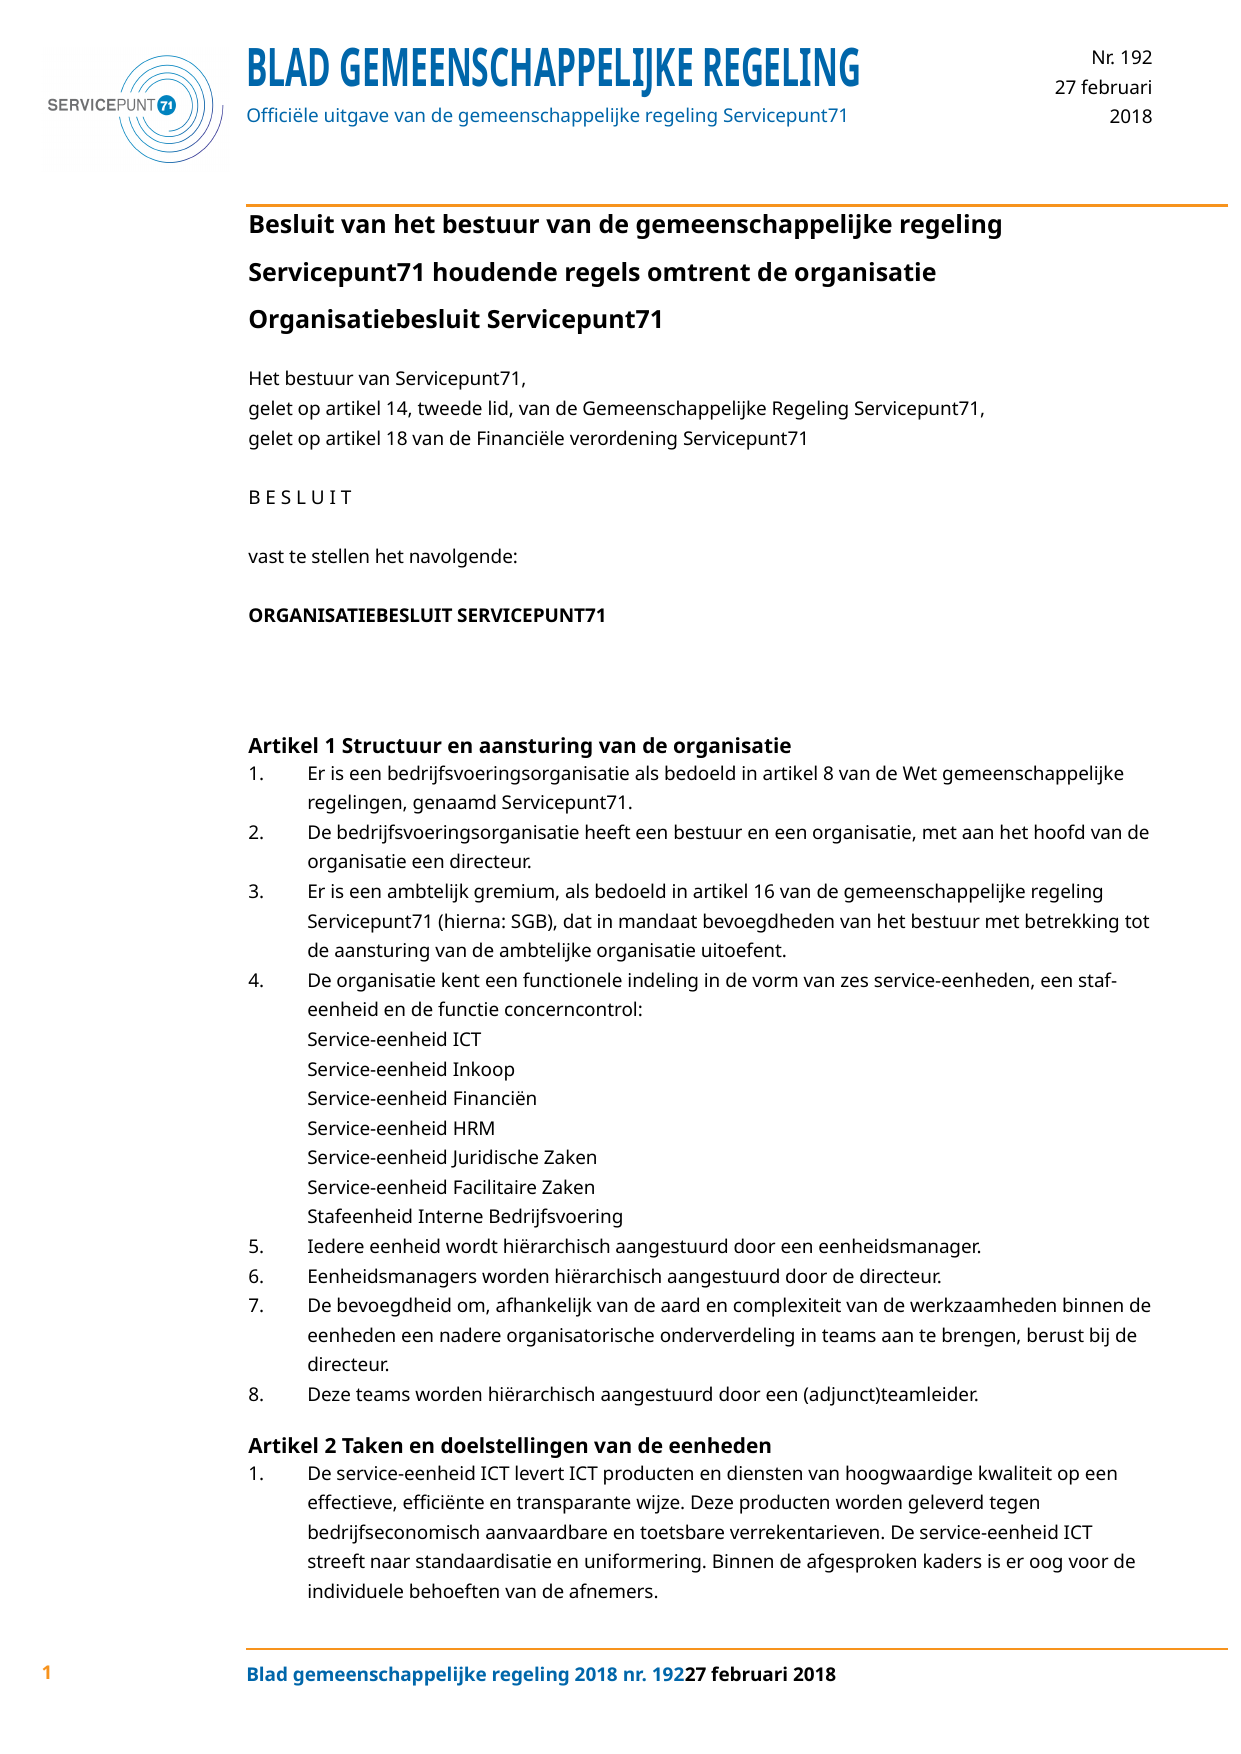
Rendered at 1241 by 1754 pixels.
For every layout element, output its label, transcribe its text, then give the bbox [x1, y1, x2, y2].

text Artikel 1 Structuur en aansturing van de organisatie [248, 731, 1152, 760]
picture [41, 47, 231, 172]
list Iedere eenheid wordt hiërarchisch aangestuurd door een eenheidsmanager. [248, 1233, 1152, 1259]
list Service-eenheid Juridische Zaken [248, 1144, 1152, 1170]
list Stafeenheid Interne Bedrijfsvoering [248, 1204, 1152, 1229]
text ORGANISATIEBESLUIT SERVICEPUNT71 [248, 602, 1152, 628]
text Besluit van het bestuur van de gemeenschappelijke regeling Servicepunt71 houdende regels omtrent de organisatie Organisatiebesluit Servicepunt71 [248, 207, 1152, 336]
list Service-eenheid Inkoop [248, 1056, 1152, 1081]
list Service-eenheid HRM [248, 1115, 1152, 1141]
list De bedrijfsvoeringsorganisatie heeft een bestuur en een organisatie, met aan het hoofd van de organisatie een directeur. [248, 819, 1152, 874]
list De service-eenheid ICT levert ICT producten en diensten van hoogwaardige kwaliteit op een effectieve, efficiënte en transparante wijze. Deze producten worden geleverd tegen bedrijfseconomisch aanvaardbare en toetsbare verrekentarieven. De service-eenheid ICT streeft naar standaardisatie en uniformering. Binnen de afgesproken kaders is er oog voor de individuele behoeften van de afnemers. [248, 1460, 1152, 1604]
text Het bestuur van Servicepunt71, [248, 366, 1152, 391]
list Deze teams worden hiërarchisch aangestuurd door een (adjunct)teamleider. [248, 1381, 1152, 1407]
list Service-eenheid Facilitaire Zaken [248, 1174, 1152, 1200]
text vast te stellen het navolgende: [248, 543, 1152, 569]
list Er is een bedrijfsvoeringsorganisatie als bedoeld in artikel 8 van de Wet gemeenschappelijke regelingen, genaamd Servicepunt71. [248, 760, 1152, 815]
text gelet op artikel 14, tweede lid, van de Gemeenschappelijke Regeling Servicepunt71, [248, 395, 1152, 421]
list De bevoegdheid om, afhankelijk van de aard en complexiteit van de werkzaamheden binnen de eenheden een nadere organisatorische onderverdeling in teams aan te brengen, berust bij de directeur. [248, 1292, 1152, 1377]
list Service-eenheid ICT [248, 1026, 1152, 1052]
list Er is een ambtelijk gremium, als bedoeld in artikel 16 van de gemeenschappelijke regeling Servicepunt71 (hierna: SGB), dat in mandaat bevoegdheden van het bestuur met betrekking tot de aansturing van de ambtelijke organisatie uitoefent. [248, 878, 1152, 963]
text gelet op artikel 18 van de Financiële verordening Servicepunt71 [248, 425, 1152, 450]
text Artikel 2 Taken en doelstellingen van de eenheden [248, 1432, 1152, 1460]
text B E S L U I T [248, 484, 1152, 509]
list Service-eenheid Financiën [248, 1085, 1152, 1111]
list Eenheidsmanagers worden hiërarchisch aangestuurd door de directeur. [248, 1263, 1152, 1288]
list De organisatie kent een functionele indeling in de vorm van zes service-eenheden, een staf-eenheid en de functie concerncontrol: [248, 967, 1152, 1022]
